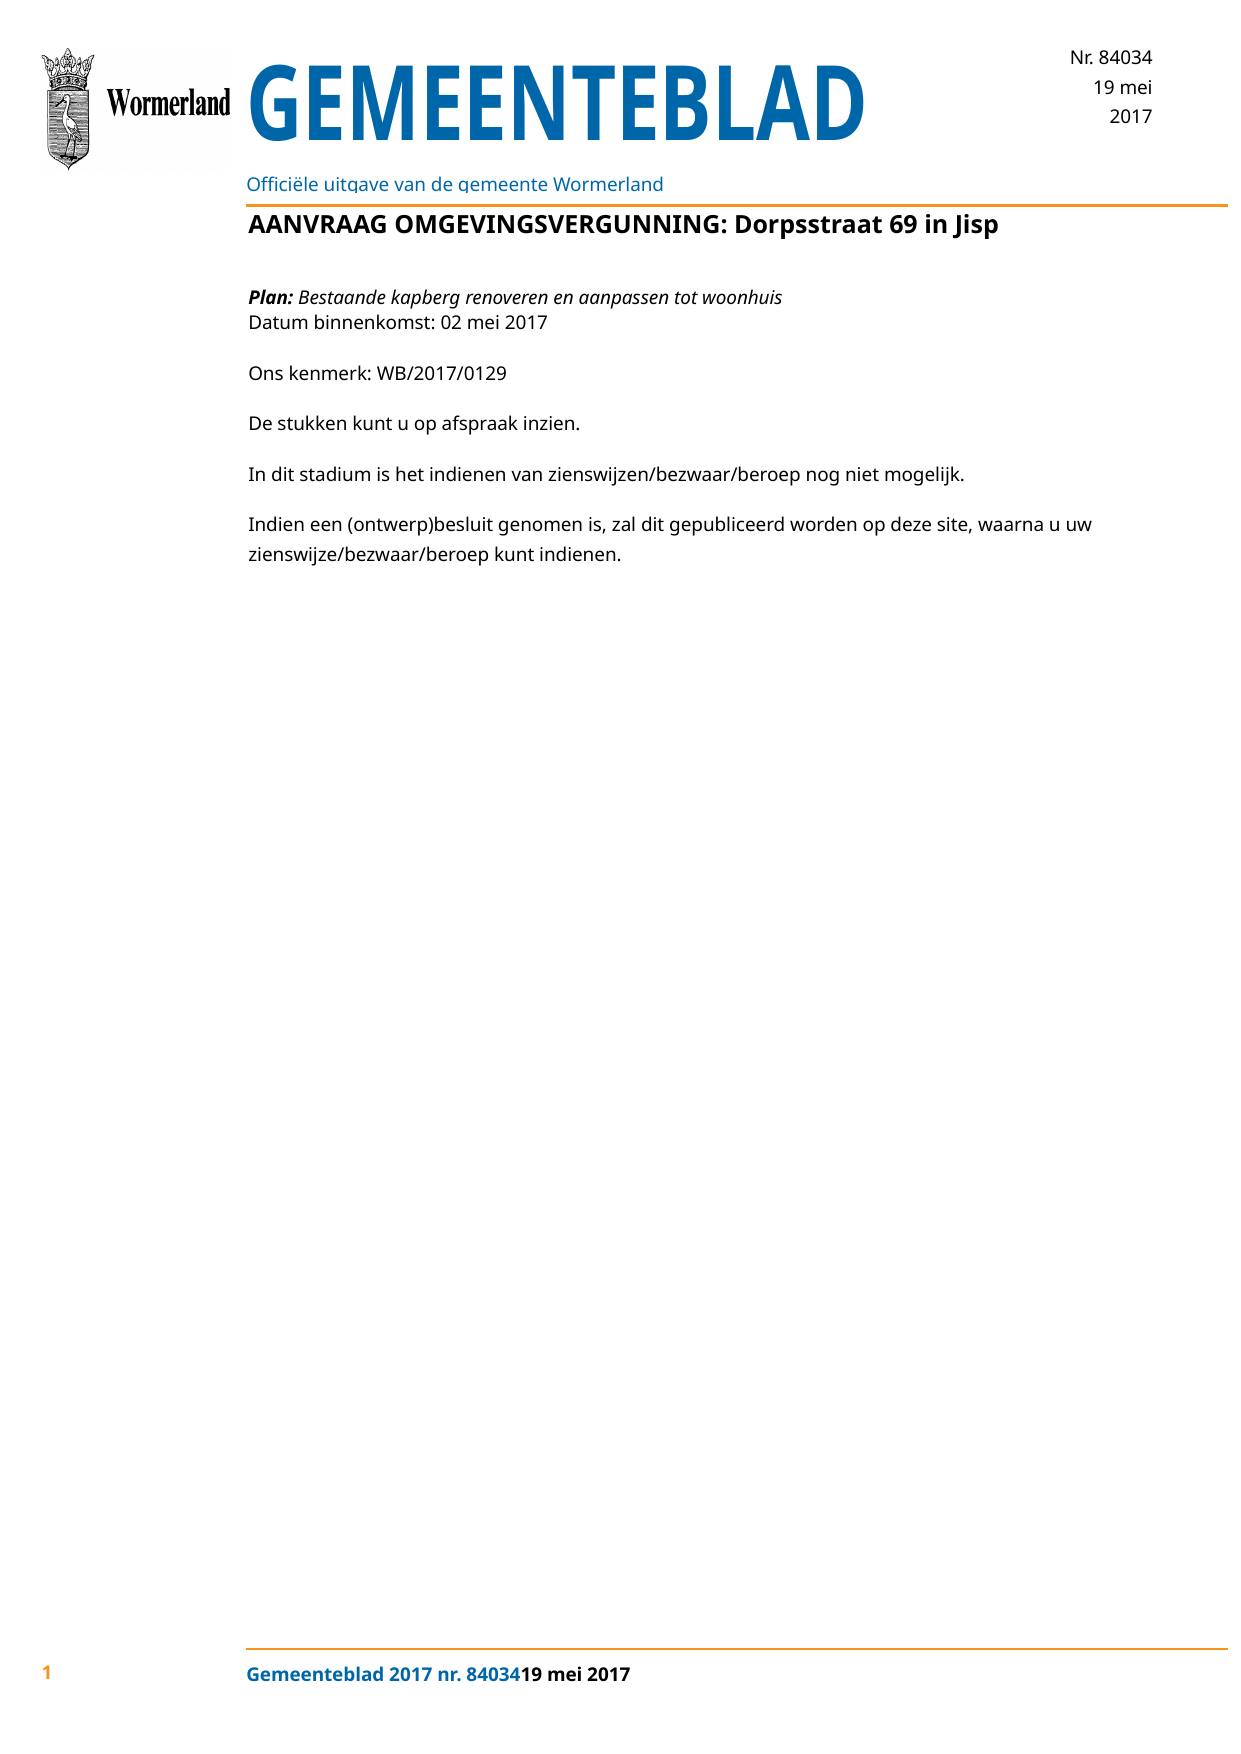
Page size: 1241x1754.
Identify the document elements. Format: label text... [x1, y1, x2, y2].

text Ons kenmerk: WB/2017/0129 [248, 360, 1152, 386]
text In dit stadium is het indienen van zienswijzen/bezwaar/beroep nog niet mogelijk. [248, 461, 1152, 487]
text Datum binnenkomst: 02 mei 2017 [248, 309, 1152, 335]
picture [41, 47, 231, 172]
text Indien een (ontwerp)besluit genomen is, zal dit gepubliceerd worden op deze site, waarna u uw zienswijze/bezwaar/beroep kunt indienen. [248, 511, 1152, 567]
text De stukken kunt u op afspraak inzien. [248, 410, 1152, 436]
text Plan: Bestaande kapberg renoveren en aanpassen tot woonhuis [248, 284, 1152, 309]
text AANVRAAG OMGEVINGSVERGUNNING: Dorpsstraat 69 in Jisp [248, 207, 1152, 241]
